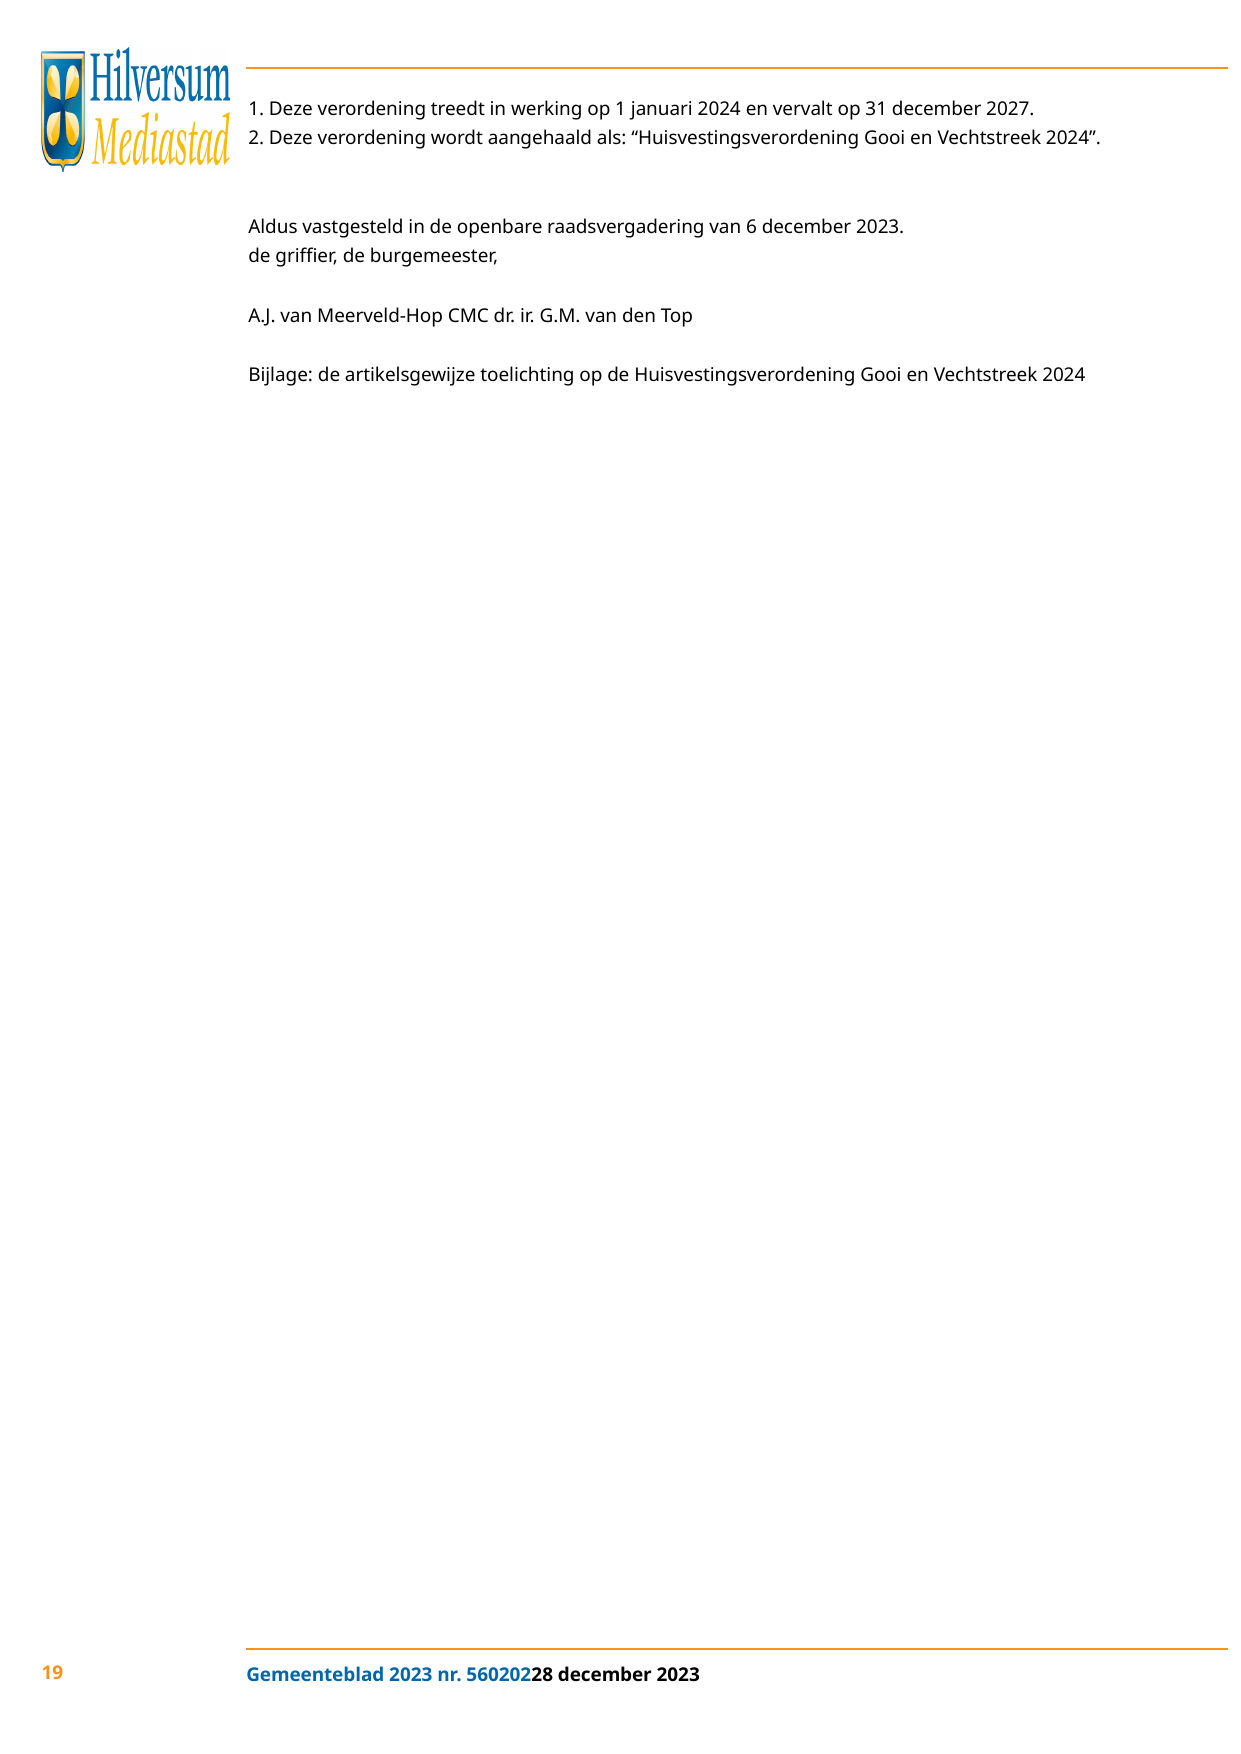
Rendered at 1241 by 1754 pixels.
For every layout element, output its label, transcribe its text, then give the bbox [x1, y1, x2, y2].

text 2. Deze verordening wordt aangehaald als: “Huisvestingsverordening Gooi en Vechtstreek 2024”. [248, 124, 1152, 150]
text 1. Deze verordening treedt in werking op 1 januari 2024 en vervalt op 31 december 2027. [248, 95, 1152, 121]
text de griffier, de burgemeester, [248, 243, 1152, 268]
picture [41, 47, 231, 172]
text A.J. van Meerveld-Hop CMC dr. ir. G.M. van den Top [248, 302, 1152, 328]
text Bijlage: de artikelsgewijze toelichting op de Huisvestingsverordening Gooi en Vechtstreek 2024 [248, 361, 1152, 387]
text Aldus vastgesteld in de openbare raadsvergadering van 6 december 2023. [248, 213, 1152, 239]
